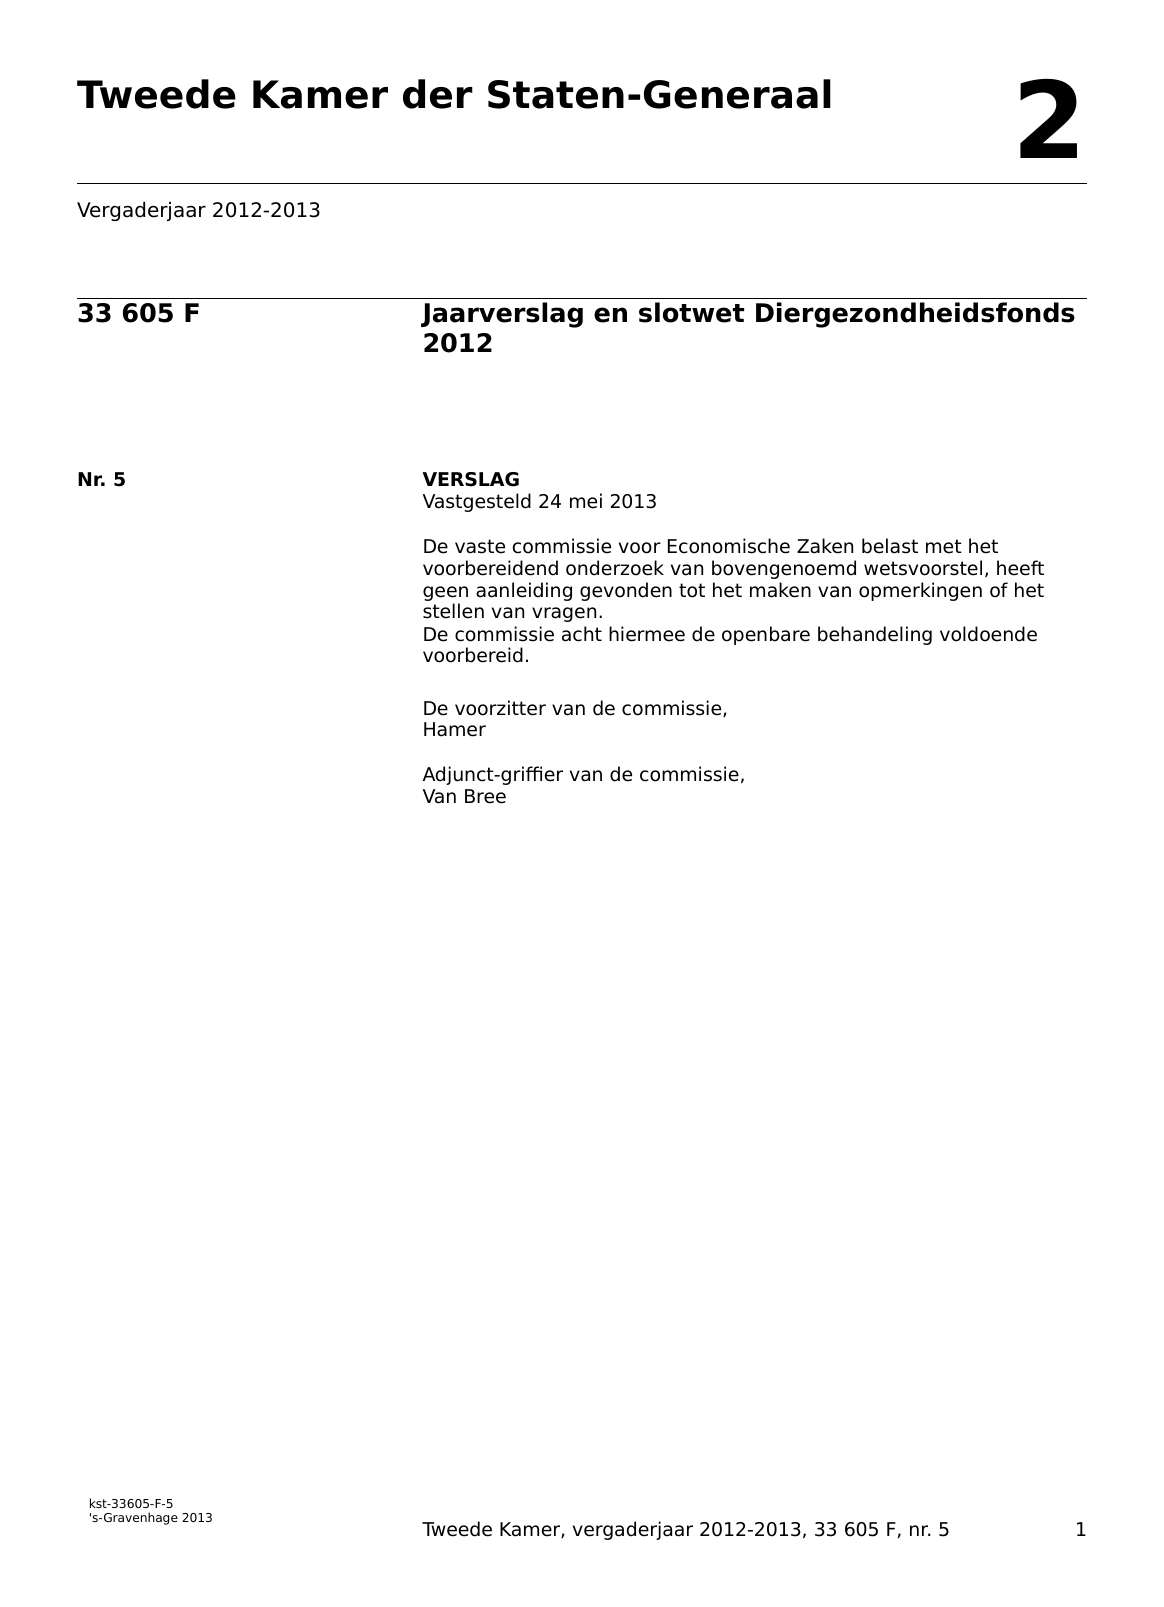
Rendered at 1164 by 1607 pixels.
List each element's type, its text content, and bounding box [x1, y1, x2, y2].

subtitle Nr. 5 VERSLAG [77, 469, 1087, 491]
text De voorzitter van de commissie, Hamer [422, 697, 1087, 741]
text kst-33605-F-5 [88, 1497, 323, 1511]
text 's-Gravenhage 2013 [88, 1511, 323, 1525]
table_header Tweede Kamer der Staten-Generaal [77, 59, 886, 183]
text Adjunct-griffier van de commissie, Van Bree [422, 763, 1087, 807]
table_cell Vergaderjaar 2012-2013 [77, 184, 1087, 298]
text De vaste commissie voor Economische Zaken belast met het voorbereidend onderzoek van bovengenoemd wetsvoorstel, heeft geen aanleiding gevonden tot het maken van opmerkingen of het stellen van vragen. [422, 536, 1087, 623]
table_header 2 [886, 59, 1087, 183]
subtitle 33 605 F Jaarverslag en slotwet Diergezondheidsfonds 2012 [77, 299, 1087, 358]
text De commissie acht hiermee de openbare behandeling voldoende voorbereid. [422, 623, 1087, 667]
text Vastgesteld 24 mei 2013 [422, 491, 1087, 513]
